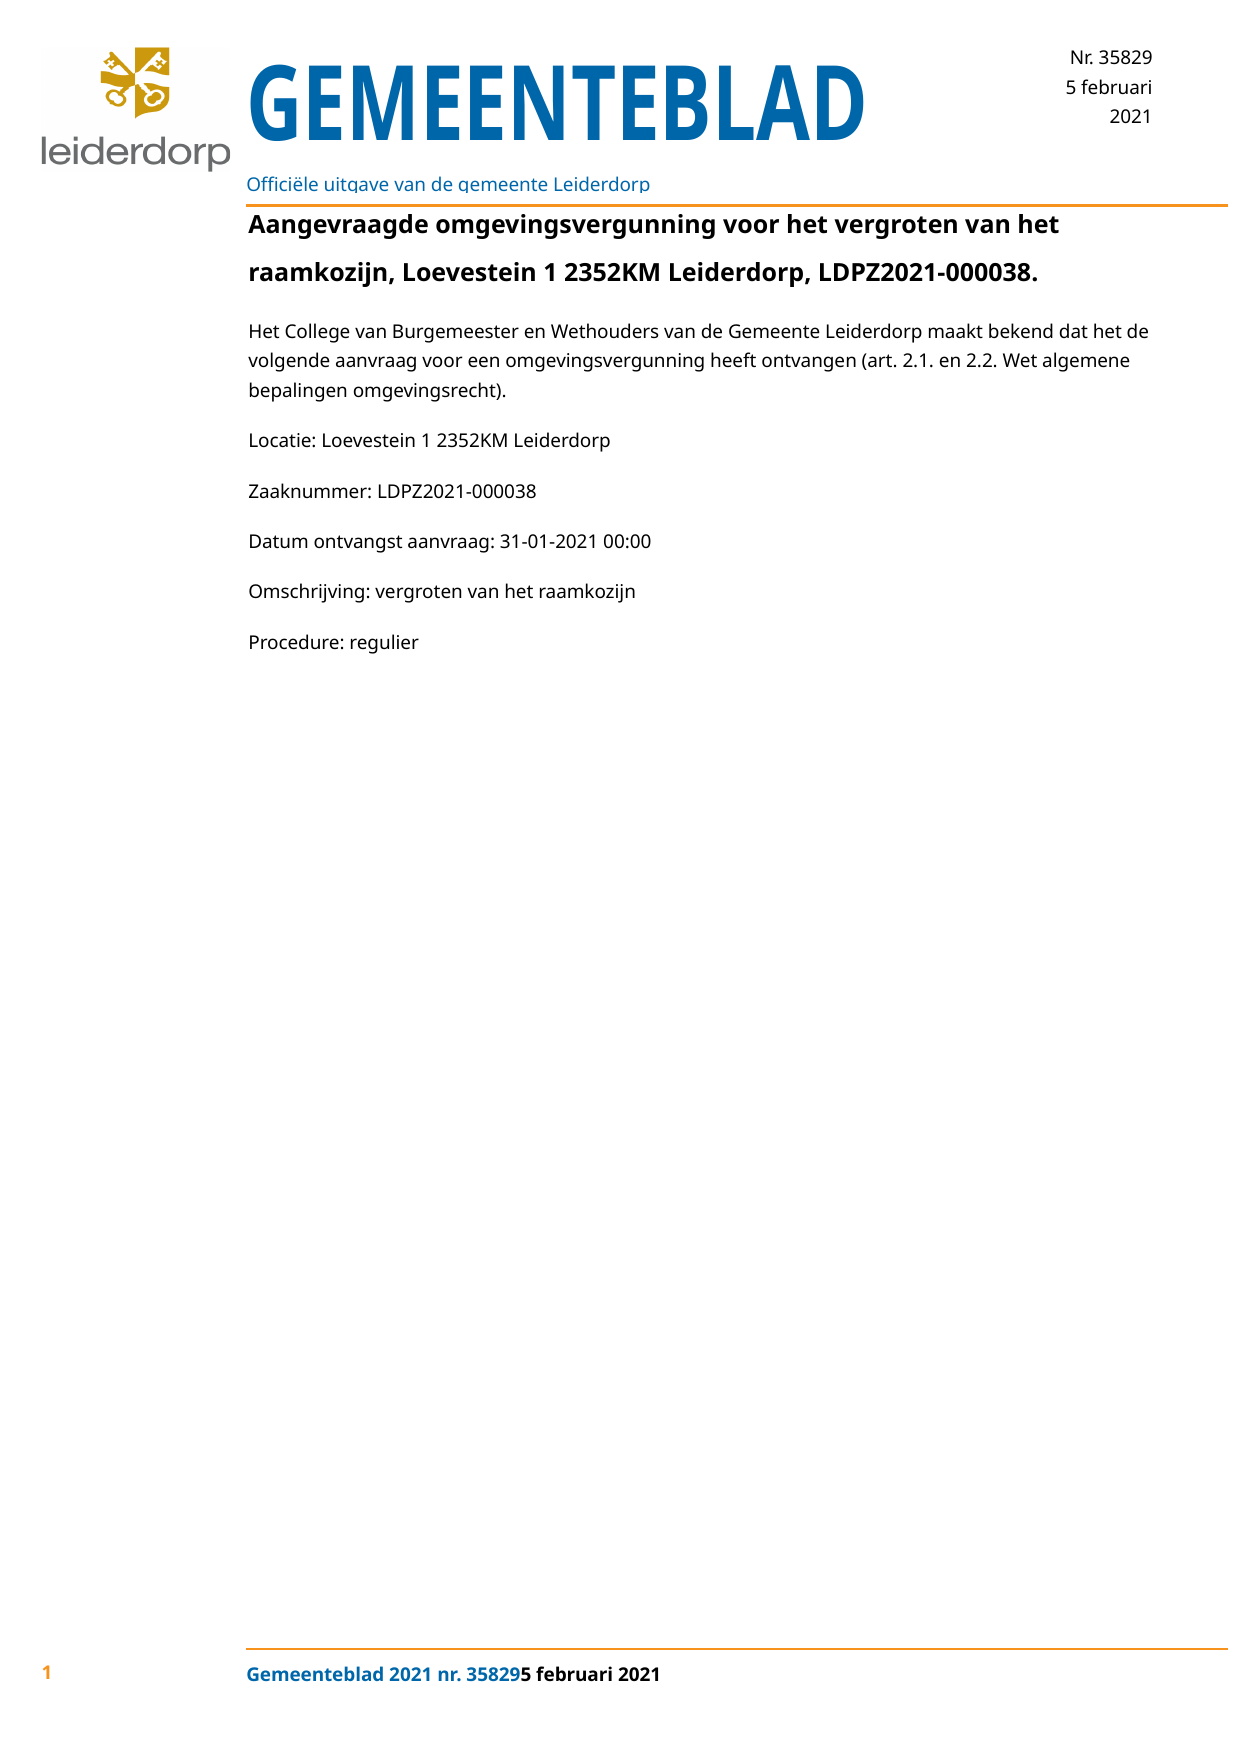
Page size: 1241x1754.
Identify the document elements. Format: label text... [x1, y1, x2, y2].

text Locatie: Loevestein 1 2352KM Leiderdorp [248, 427, 1152, 453]
text Datum ontvangst aanvraag: 31-01-2021 00:00 [248, 528, 1152, 554]
text Aangevraagde omgevingsvergunning voor het vergroten van het raamkozijn, Loevestein 1 2352KM Leiderdorp, LDPZ2021-000038. [248, 207, 1152, 288]
text Zaaknummer: LDPZ2021-000038 [248, 478, 1152, 504]
text Procedure: regulier [248, 629, 1152, 655]
text Het College van Burgemeester en Wethouders van de Gemeente Leiderdorp maakt bekend dat het de volgende aanvraag voor een omgevingsvergunning heeft ontvangen (art. 2.1. en 2.2. Wet algemene bepalingen omgevingsrecht). [248, 318, 1152, 403]
picture [41, 47, 231, 172]
text Omschrijving: vergroten van het raamkozijn [248, 579, 1152, 604]
